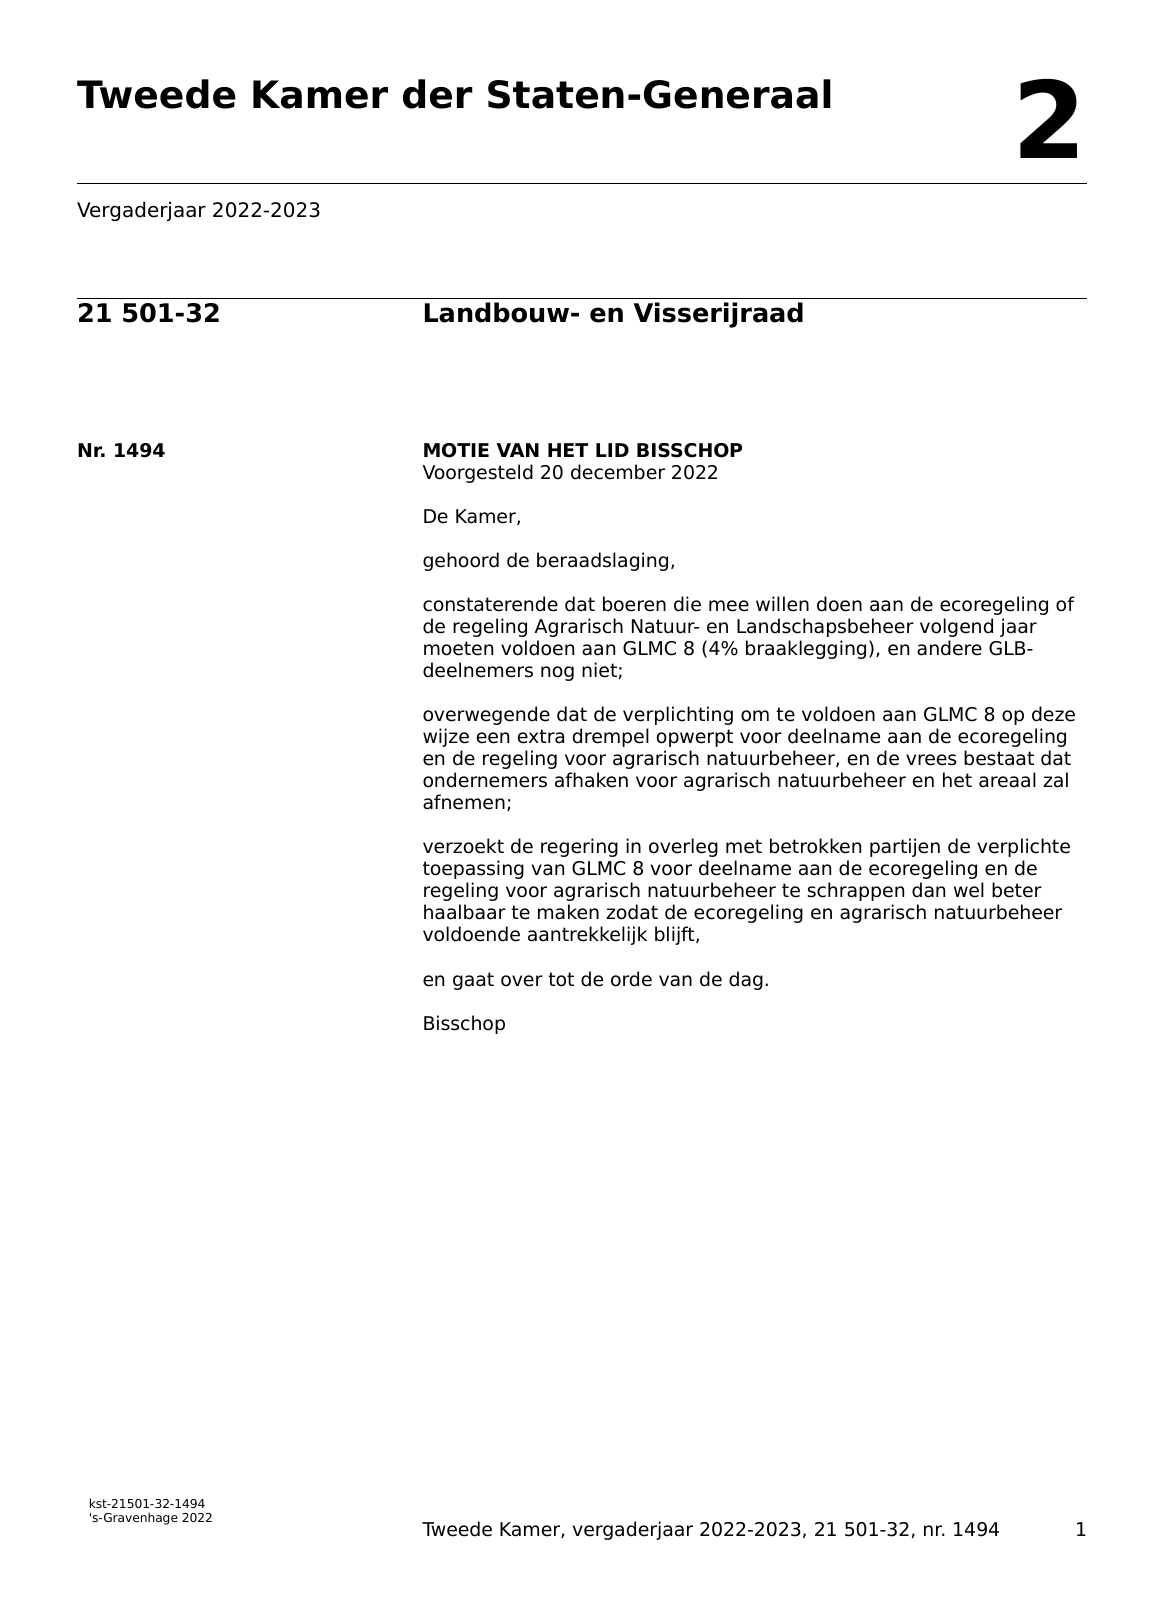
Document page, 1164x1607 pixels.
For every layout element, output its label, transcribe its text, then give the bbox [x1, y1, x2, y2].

text Voorgesteld 20 december 2022 [422, 462, 1087, 484]
table_header Tweede Kamer der Staten-Generaal [77, 59, 886, 183]
table_cell Vergaderjaar 2022-2023 [77, 184, 1087, 298]
text verzoekt de regering in overleg met betrokken partijen de verplichte toepassing van GLMC 8 voor deelname aan de ecoregeling en de regeling voor agrarisch natuurbeheer te schrappen dan wel beter haalbaar te maken zodat de ecoregeling en agrarisch natuurbeheer voldoende aantrekkelijk blijft, [422, 836, 1087, 946]
text gehoord de beraadslaging, [422, 550, 1087, 572]
table_header 2 [886, 59, 1087, 183]
text en gaat over tot de orde van de dag. [422, 968, 1087, 990]
text De Kamer, [422, 506, 1087, 528]
text constaterende dat boeren die mee willen doen aan de ecoregeling of de regeling Agrarisch Natuur- en Landschapsbeheer volgend jaar moeten voldoen aan GLMC 8 (4% braaklegging), en andere GLB-deelnemers nog niet; [422, 594, 1087, 682]
text overwegende dat de verplichting om te voldoen aan GLMC 8 op deze wijze een extra drempel opwerpt voor deelname aan de ecoregeling en de regeling voor agrarisch natuurbeheer, en de vrees bestaat dat ondernemers afhaken voor agrarisch natuurbeheer en het areaal zal afnemen; [422, 704, 1087, 814]
subtitle Nr. 1494 MOTIE VAN HET LID BISSCHOP [77, 440, 1087, 462]
subtitle 21 501-32 Landbouw- en Visserijraad [77, 299, 1087, 329]
text 's-Gravenhage 2022 [88, 1511, 323, 1525]
text kst-21501-32-1494 [88, 1497, 323, 1511]
text Bisschop [422, 1013, 1087, 1034]
